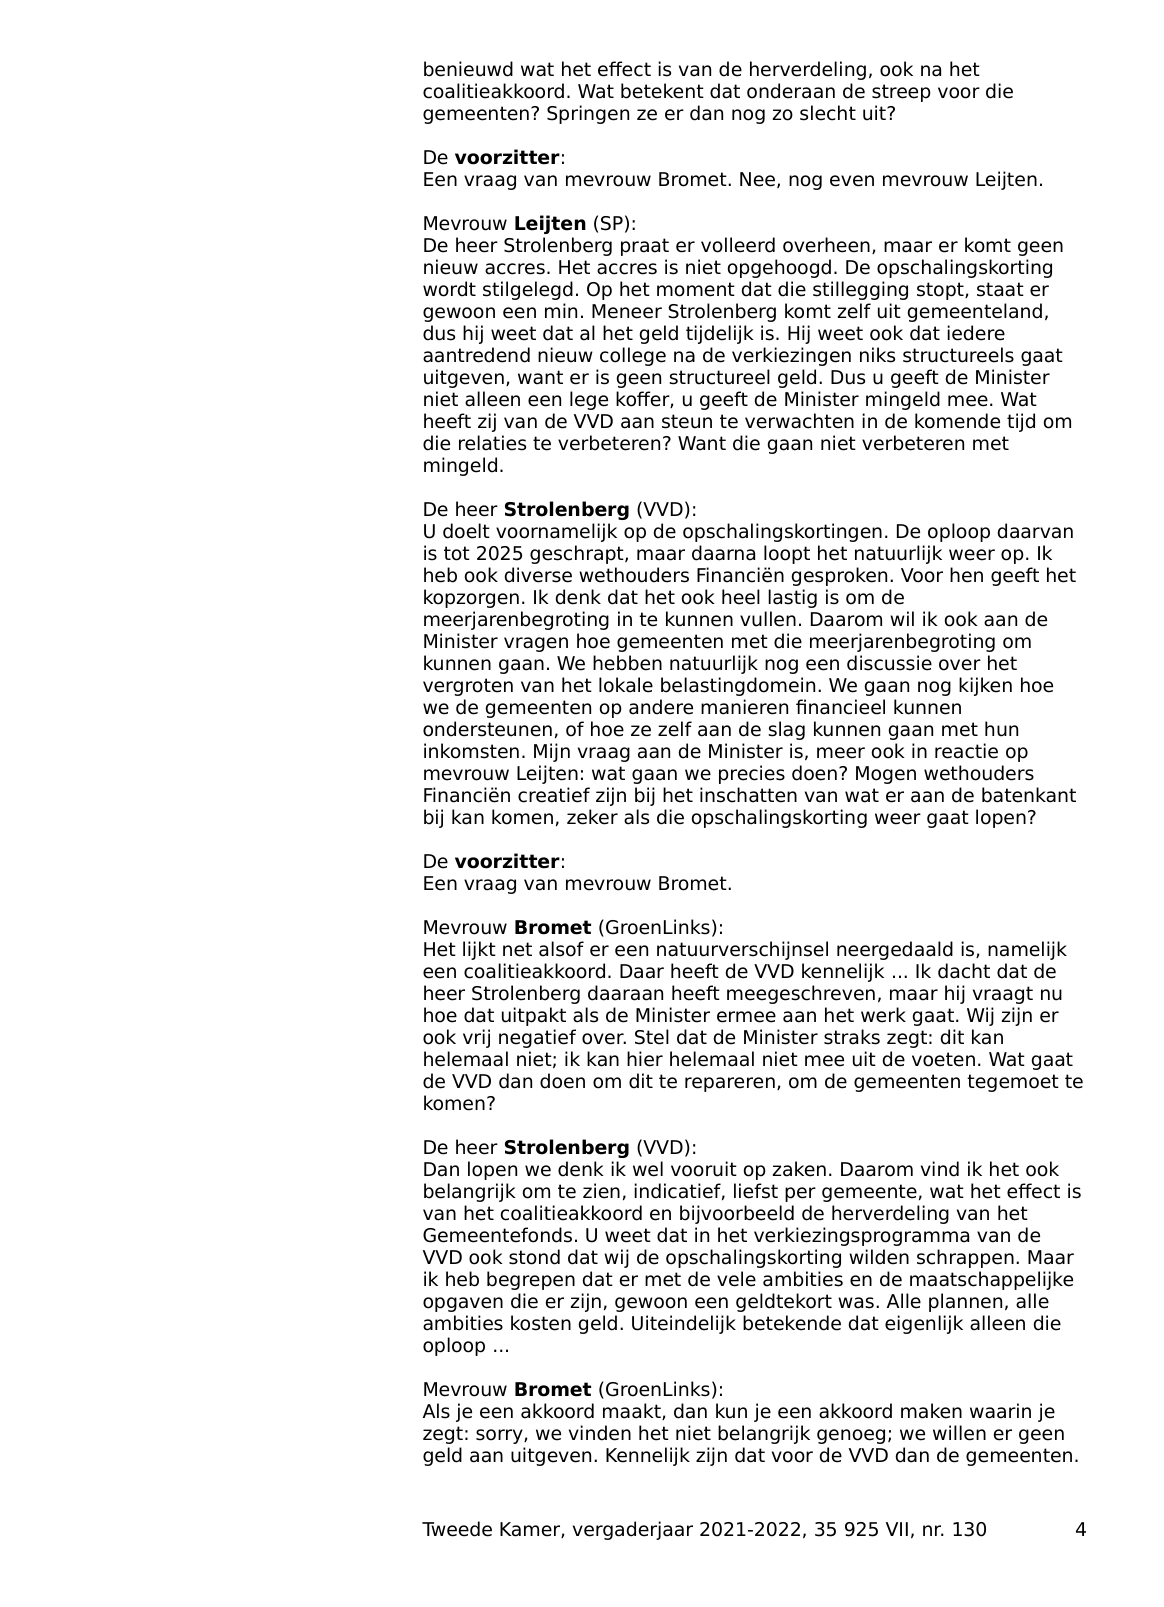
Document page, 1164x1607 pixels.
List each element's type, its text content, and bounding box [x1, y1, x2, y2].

text Mevrouw Bromet (GroenLinks): [422, 1379, 1087, 1401]
text benieuwd wat het effect is van de herverdeling, ook na het coalitieakkoord. Wat betekent dat onderaan de streep voor die gemeenten? Springen ze er dan nog zo slecht uit? [422, 59, 1087, 125]
text Als je een akkoord maakt, dan kun je een akkoord maken waarin je zegt: sorry, we vinden het niet belangrijk genoeg; we willen er geen geld aan uitgeven. Kennelijk zijn dat voor de VVD dan de gemeenten. [422, 1401, 1087, 1467]
text De heer Strolenberg praat er volleerd overheen, maar er komt geen nieuw accres. Het accres is niet opgehoogd. De opschalingskorting wordt stilgelegd. Op het moment dat die stillegging stopt, staat er gewoon een min. Meneer Strolenberg komt zelf uit gemeenteland, dus hij weet dat al het geld tijdelijk is. Hij weet ook dat iedere aantredend nieuw college na de verkiezingen niks structureels gaat uitgeven, want er is geen structureel geld. Dus u geeft de Minister niet alleen een lege koffer, u geeft de Minister mingeld mee. Wat heeft zij van de VVD aan steun te verwachten in de komende tijd om die relaties te verbeteren? Want die gaan niet verbeteren met mingeld. [422, 235, 1087, 477]
text Het lijkt net alsof er een natuurverschijnsel neergedaald is, namelijk een coalitieakkoord. Daar heeft de VVD kennelijk ... Ik dacht dat de heer Strolenberg daaraan heeft meegeschreven, maar hij vraagt nu hoe dat uitpakt als de Minister ermee aan het werk gaat. Wij zijn er ook vrij negatief over. Stel dat de Minister straks zegt: dit kan helemaal niet; ik kan hier helemaal niet mee uit de voeten. Wat gaat de VVD dan doen om dit te repareren, om de gemeenten tegemoet te komen? [422, 939, 1087, 1115]
text Een vraag van mevrouw Bromet. [422, 873, 1087, 895]
text De heer Strolenberg (VVD): [422, 499, 1087, 521]
text De voorzitter: [422, 851, 1087, 873]
text De heer Strolenberg (VVD): [422, 1137, 1087, 1159]
text Een vraag van mevrouw Bromet. Nee, nog even mevrouw Leijten. [422, 169, 1087, 191]
text De voorzitter: [422, 147, 1087, 169]
text U doelt voornamelijk op de opschalingskortingen. De oploop daarvan is tot 2025 geschrapt, maar daarna loopt het natuurlijk weer op. Ik heb ook diverse wethouders Financiën gesproken. Voor hen geeft het kopzorgen. Ik denk dat het ook heel lastig is om de meerjarenbegroting in te kunnen vullen. Daarom wil ik ook aan de Minister vragen hoe gemeenten met die meerjarenbegroting om kunnen gaan. We hebben natuurlijk nog een discussie over het vergroten van het lokale belastingdomein. We gaan nog kijken hoe we de gemeenten op andere manieren financieel kunnen ondersteunen, of hoe ze zelf aan de slag kunnen gaan met hun inkomsten. Mijn vraag aan de Minister is, meer ook in reactie op mevrouw Leijten: wat gaan we precies doen? Mogen wethouders Financiën creatief zijn bij het inschatten van wat er aan de batenkant bij kan komen, zeker als die opschalingskorting weer gaat lopen? [422, 521, 1087, 829]
text Dan lopen we denk ik wel vooruit op zaken. Daarom vind ik het ook belangrijk om te zien, indicatief, liefst per gemeente, wat het effect is van het coalitieakkoord en bijvoorbeeld de herverdeling van het Gemeentefonds. U weet dat in het verkiezingsprogramma van de VVD ook stond dat wij de opschalingskorting wilden schrappen. Maar ik heb begrepen dat er met de vele ambities en de maatschappelijke opgaven die er zijn, gewoon een geldtekort was. Alle plannen, alle ambities kosten geld. Uiteindelijk betekende dat eigenlijk alleen die oploop ... [422, 1159, 1087, 1357]
text Mevrouw Bromet (GroenLinks): [422, 917, 1087, 939]
text Mevrouw Leijten (SP): [422, 213, 1087, 235]
